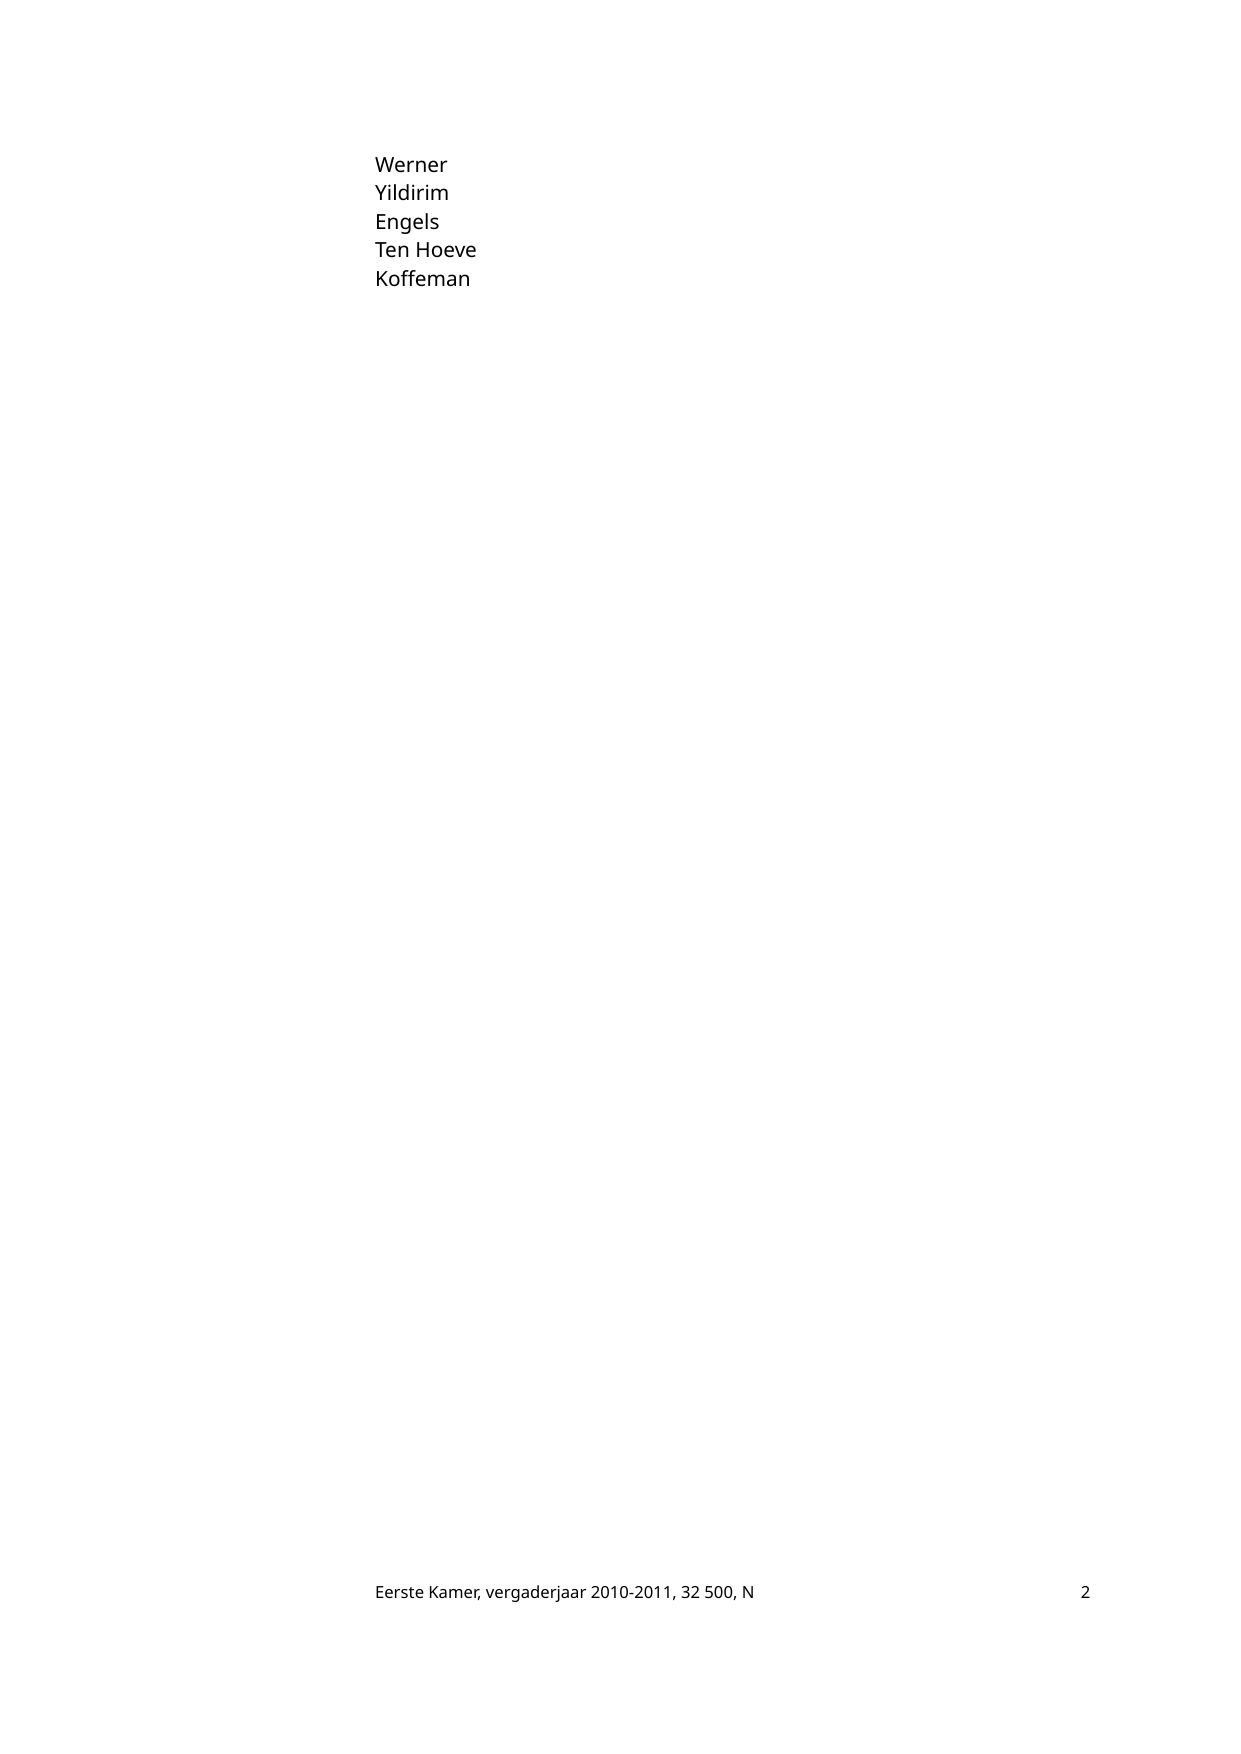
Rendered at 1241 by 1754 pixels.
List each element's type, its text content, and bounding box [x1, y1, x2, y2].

text Werner [375, 150, 1090, 178]
text Ten Hoeve [375, 235, 1090, 264]
text Yildirim [375, 178, 1090, 207]
text Koffeman [375, 264, 1090, 292]
text Engels [375, 207, 1090, 235]
